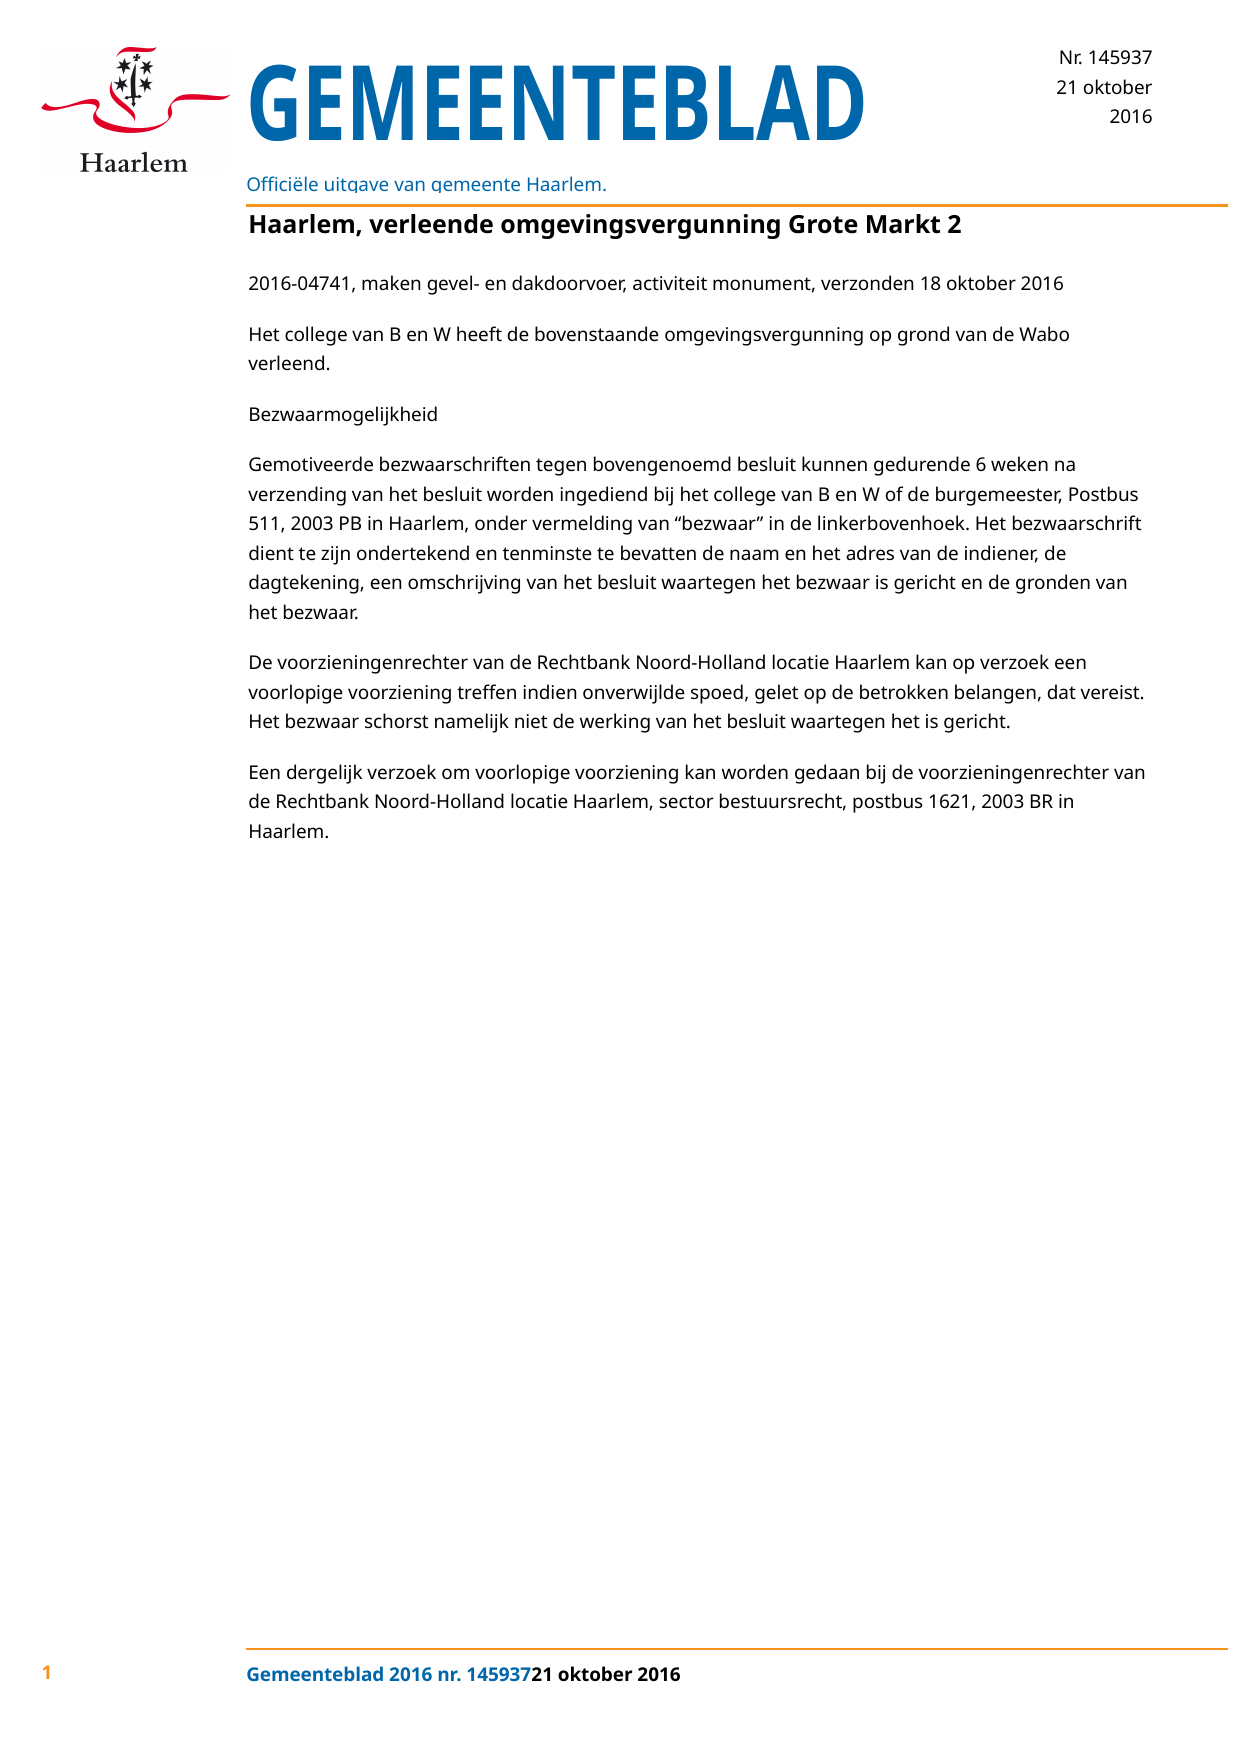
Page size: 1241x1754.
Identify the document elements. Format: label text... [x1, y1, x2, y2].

text Gemotiveerde bezwaarschriften tegen bovengenoemd besluit kunnen gedurende 6 weken na verzending van het besluit worden ingediend bij het college van B en W of de burgemeester, Postbus 511, 2003 PB in Haarlem, onder vermelding van “bezwaar” in de linkerbovenhoek. Het bezwaarschrift dient te zijn ondertekend en tenminste te bevatten de naam en het adres van de indiener, de dagtekening, een omschrijving van het besluit waartegen het bezwaar is gericht en de gronden van het bezwaar. [248, 451, 1152, 625]
picture [41, 47, 231, 172]
text Het college van B en W heeft de bovenstaande omgevingsvergunning op grond van de Wabo verleend. [248, 321, 1152, 376]
text Haarlem, verleende omgevingsvergunning Grote Markt 2 [248, 207, 1152, 241]
text Bezwaarmogelijkheid [248, 401, 1152, 426]
text Een dergelijk verzoek om voorlopige voorziening kan worden gedaan bij de voorzieningenrechter van de Rechtbank Noord-Holland locatie Haarlem, sector bestuursrecht, postbus 1621, 2003 BR in Haarlem. [248, 759, 1152, 844]
text De voorzieningenrechter van de Rechtbank Noord-Holland locatie Haarlem kan op verzoek een voorlopige voorziening treffen indien onverwijlde spoed, gelet op de betrokken belangen, dat vereist. Het bezwaar schorst namelijk niet de werking van het besluit waartegen het is gericht. [248, 649, 1152, 734]
text 2016-04741, maken gevel- en dakdoorvoer, activiteit monument, verzonden 18 oktober 2016 [248, 270, 1152, 296]
